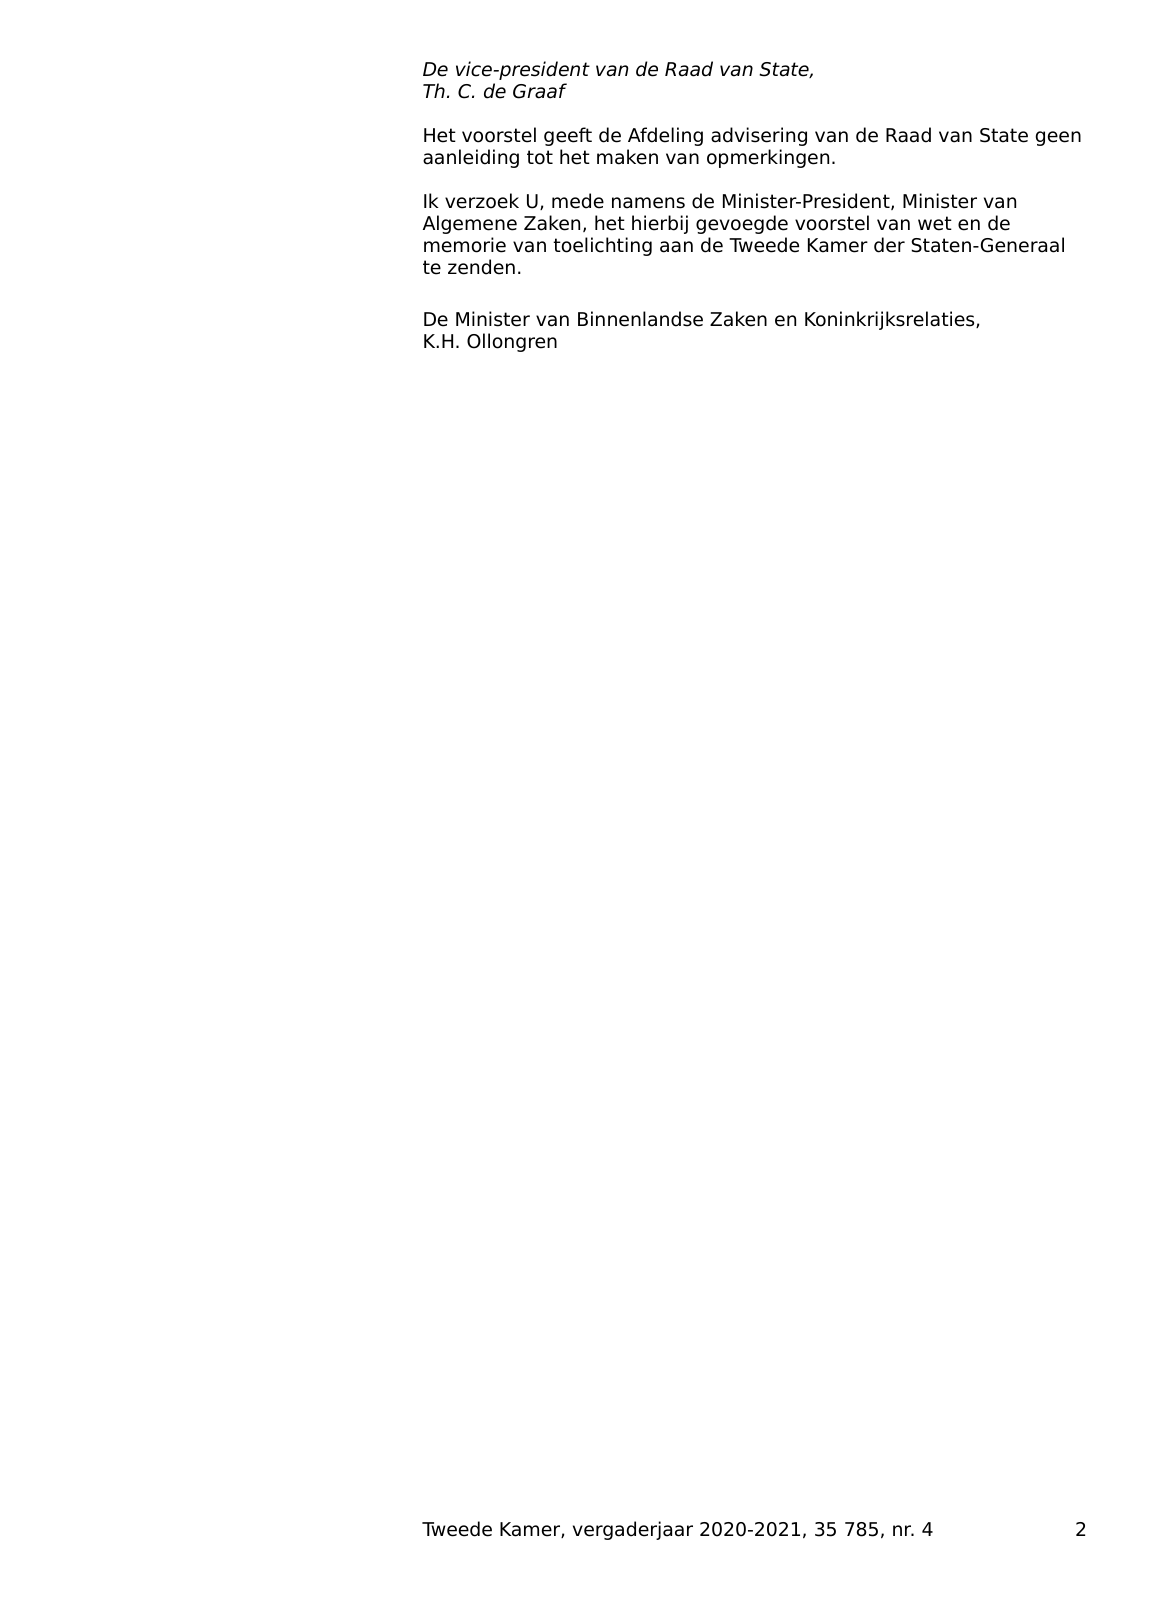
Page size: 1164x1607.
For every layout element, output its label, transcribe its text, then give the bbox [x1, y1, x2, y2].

text Th. C. de Graaf [422, 81, 1087, 103]
text Het voorstel geeft de Afdeling advisering van de Raad van State geen aanleiding tot het maken van opmerkingen. [422, 125, 1087, 169]
text De vice-president van de Raad van State, [422, 59, 1087, 81]
text De Minister van Binnenlandse Zaken en Koninkrijksrelaties, K.H. Ollongren [422, 309, 1087, 353]
text Ik verzoek U, mede namens de Minister-President, Minister van Algemene Zaken, het hierbij gevoegde voorstel van wet en de memorie van toelichting aan de Tweede Kamer der Staten-Generaal te zenden. [422, 191, 1087, 279]
